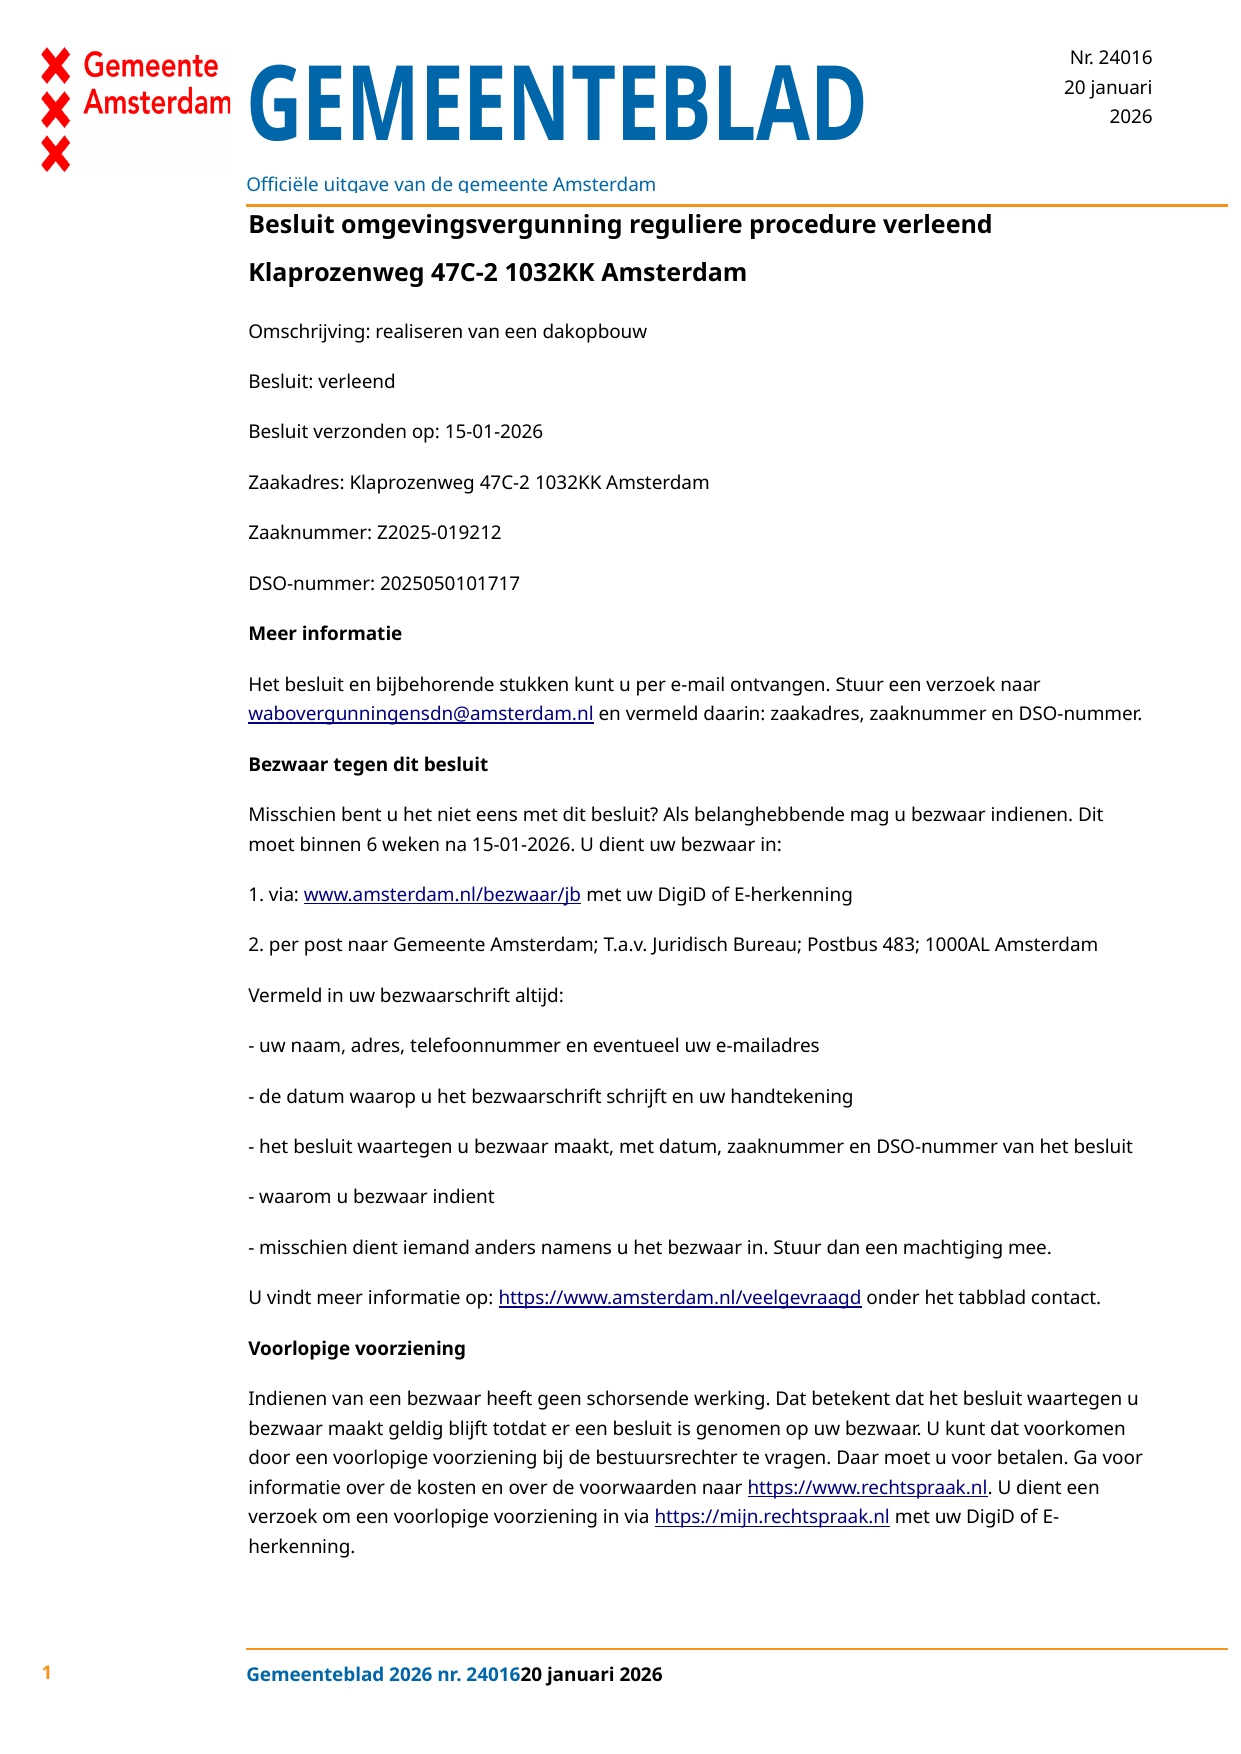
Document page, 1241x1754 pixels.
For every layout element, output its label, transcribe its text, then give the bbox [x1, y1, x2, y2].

text Besluit verzonden op: 15-01-2026 [248, 419, 1152, 444]
text Zaaknummer: Z2025-019212 [248, 519, 1152, 545]
text - waarom u bezwaar indient [248, 1184, 1152, 1209]
text Zaakadres: Klaprozenweg 47C-2 1032KK Amsterdam [248, 469, 1152, 495]
text Meer informatie [248, 620, 1152, 646]
text 1. via: www.amsterdam.nl/bezwaar/jb met uw DigiD of E-herkenning [248, 881, 1152, 907]
text Misschien bent u het niet eens met dit besluit? Als belanghebbende mag u bezwaar indienen. Dit moet binnen 6 weken na 15-01-2026. U dient uw bezwaar in: [248, 801, 1152, 857]
text DSO-nummer: 2025050101717 [248, 570, 1152, 596]
text 2. per post naar Gemeente Amsterdam; T.a.v. Juridisch Bureau; Postbus 483; 1000AL Amsterdam [248, 932, 1152, 957]
text - uw naam, adres, telefoonnummer en eventueel uw e-mailadres [248, 1032, 1152, 1058]
text Vermeld in uw bezwaarschrift altijd: [248, 982, 1152, 1008]
text - misschien dient iemand anders namens u het bezwaar in. Stuur dan een machtiging mee. [248, 1234, 1152, 1260]
text Voorlopige voorziening [248, 1335, 1152, 1361]
text - de datum waarop u het bezwaarschrift schrijft en uw handtekening [248, 1083, 1152, 1109]
picture [41, 47, 231, 172]
text - het besluit waartegen u bezwaar maakt, met datum, zaaknummer en DSO-nummer van het besluit [248, 1133, 1152, 1159]
text Het besluit en bijbehorende stukken kunt u per e-mail ontvangen. Stuur een verzoek naar wabovergunningensdn@amsterdam.nl en vermeld daarin: zaakadres, zaaknummer en DSO-nummer. [248, 671, 1152, 726]
text Besluit: verleend [248, 368, 1152, 394]
text Omschrijving: realiseren van een dakopbouw [248, 318, 1152, 344]
text Besluit omgevingsvergunning reguliere procedure verleend Klaprozenweg 47C-2 1032KK Amsterdam [248, 207, 1152, 288]
text U vindt meer informatie op: https://www.amsterdam.nl/veelgevraagd onder het tabblad contact. [248, 1284, 1152, 1310]
text Bezwaar tegen dit besluit [248, 751, 1152, 777]
text Indienen van een bezwaar heeft geen schorsende werking. Dat betekent dat het besluit waartegen u bezwaar maakt geldig blijft totdat er een besluit is genomen op uw bezwaar. U kunt dat voorkomen door een voorlopige voorziening bij de bestuursrechter te vragen. Daar moet u voor betalen. Ga voor informatie over de kosten en over de voorwaarden naar https://www.rechtspraak.nl. U dient een verzoek om een voorlopige voorziening in via https://mijn.rechtspraak.nl met uw DigiD of E-herkenning. [248, 1385, 1152, 1559]
